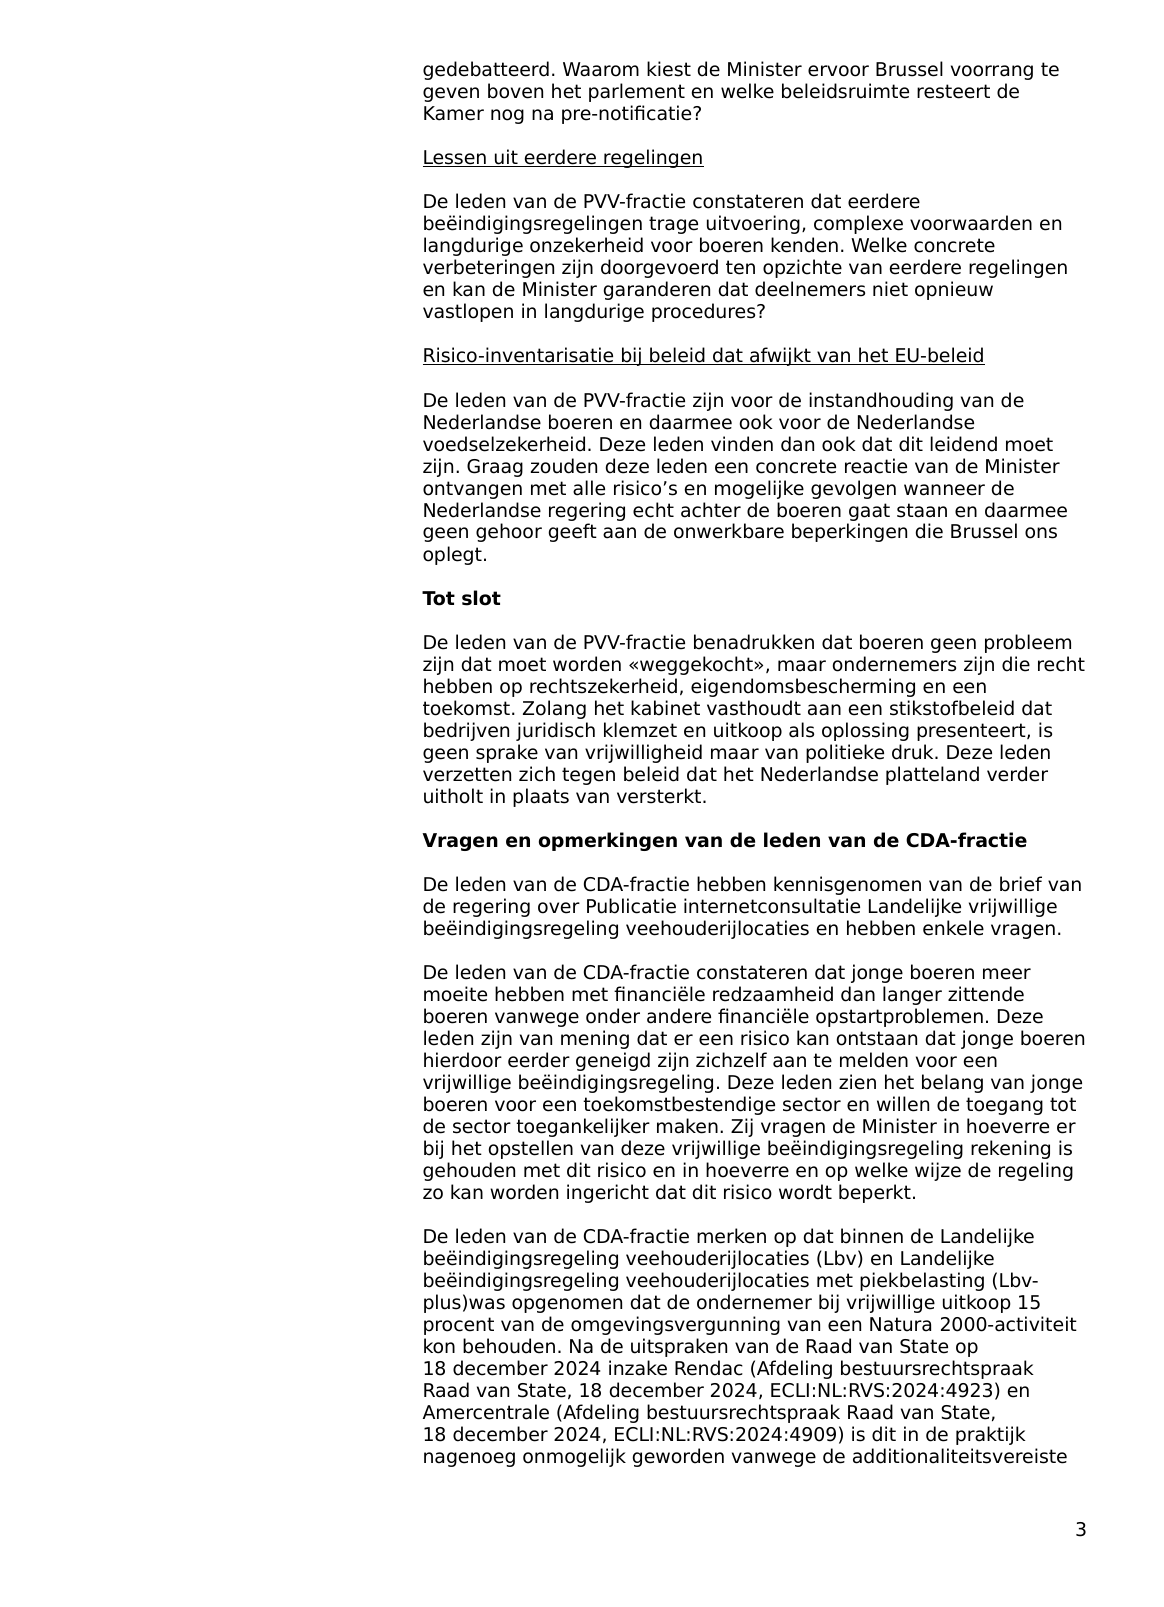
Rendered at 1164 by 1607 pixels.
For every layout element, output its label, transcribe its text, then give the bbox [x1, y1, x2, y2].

subtitle Tot slot [422, 588, 1087, 609]
text gedebatteerd. Waarom kiest de Minister ervoor Brussel voorrang te geven boven het parlement en welke beleidsruimte resteert de Kamer nog na pre-notificatie? [422, 59, 1087, 125]
text De leden van de CDA-fractie merken op dat binnen de Landelijke beëindigingsregeling veehouderijlocaties (Lbv) en Landelijke beëindigingsregeling veehouderijlocaties met piekbelasting (Lbv-plus)was opgenomen dat de ondernemer bij vrijwillige uitkoop 15 procent van de omgevingsvergunning van een Natura 2000-activiteit kon behouden. Na de uitspraken van de Raad van State op 18 december 2024 inzake Rendac (Afdeling bestuursrechtspraak Raad van State, 18 december 2024, ECLI:NL:RVS:2024:4923) en Amercentrale (Afdeling bestuursrechtspraak Raad van State, 18 december 2024, ECLI:NL:RVS:2024:4909) is dit in de praktijk nagenoeg onmogelijk geworden vanwege de additionaliteitsvereiste [422, 1226, 1087, 1468]
text De leden van de PVV-fractie zijn voor de instandhouding van de Nederlandse boeren en daarmee ook voor de Nederlandse voedselzekerheid. Deze leden vinden dan ook dat dit leidend moet zijn. Graag zouden deze leden een concrete reactie van de Minister ontvangen met alle risico’s en mogelijke gevolgen wanneer de Nederlandse regering echt achter de boeren gaat staan en daarmee geen gehoor geeft aan de onwerkbare beperkingen die Brussel ons oplegt. [422, 389, 1087, 565]
text De leden van de PVV-fractie benadrukken dat boeren geen probleem zijn dat moet worden «weggekocht», maar ondernemers zijn die recht hebben op rechtszekerheid, eigendomsbescherming en een toekomst. Zolang het kabinet vasthoudt aan een stikstofbeleid dat bedrijven juridisch klemzet en uitkoop als oplossing presenteert, is geen sprake van vrijwilligheid maar van politieke druk. Deze leden verzetten zich tegen beleid dat het Nederlandse platteland verder uitholt in plaats van versterkt. [422, 632, 1087, 808]
text De leden van de CDA-fractie hebben kennisgenomen van de brief van de regering over Publicatie internetconsultatie Landelijke vrijwillige beëindigingsregeling veehouderijlocaties en hebben enkele vragen. [422, 874, 1087, 940]
subtitle Lessen uit eerdere regelingen [422, 147, 1087, 169]
subtitle Risico-inventarisatie bij beleid dat afwijkt van het EU-beleid [422, 345, 1087, 367]
text De leden van de PVV-fractie constateren dat eerdere beëindigingsregelingen trage uitvoering, complexe voorwaarden en langdurige onzekerheid voor boeren kenden. Welke concrete verbeteringen zijn doorgevoerd ten opzichte van eerdere regelingen en kan de Minister garanderen dat deelnemers niet opnieuw vastlopen in langdurige procedures? [422, 191, 1087, 323]
text De leden van de CDA-fractie constateren dat jonge boeren meer moeite hebben met financiële redzaamheid dan langer zittende boeren vanwege onder andere financiële opstartproblemen. Deze leden zijn van mening dat er een risico kan ontstaan dat jonge boeren hierdoor eerder geneigd zijn zichzelf aan te melden voor een vrijwillige beëindigingsregeling. Deze leden zien het belang van jonge boeren voor een toekomstbestendige sector en willen de toegang tot de sector toegankelijker maken. Zij vragen de Minister in hoeverre er bij het opstellen van deze vrijwillige beëindigingsregeling rekening is gehouden met dit risico en in hoeverre en op welke wijze de regeling zo kan worden ingericht dat dit risico wordt beperkt. [422, 962, 1087, 1204]
subtitle Vragen en opmerkingen van de leden van de CDA-fractie [422, 830, 1087, 852]
